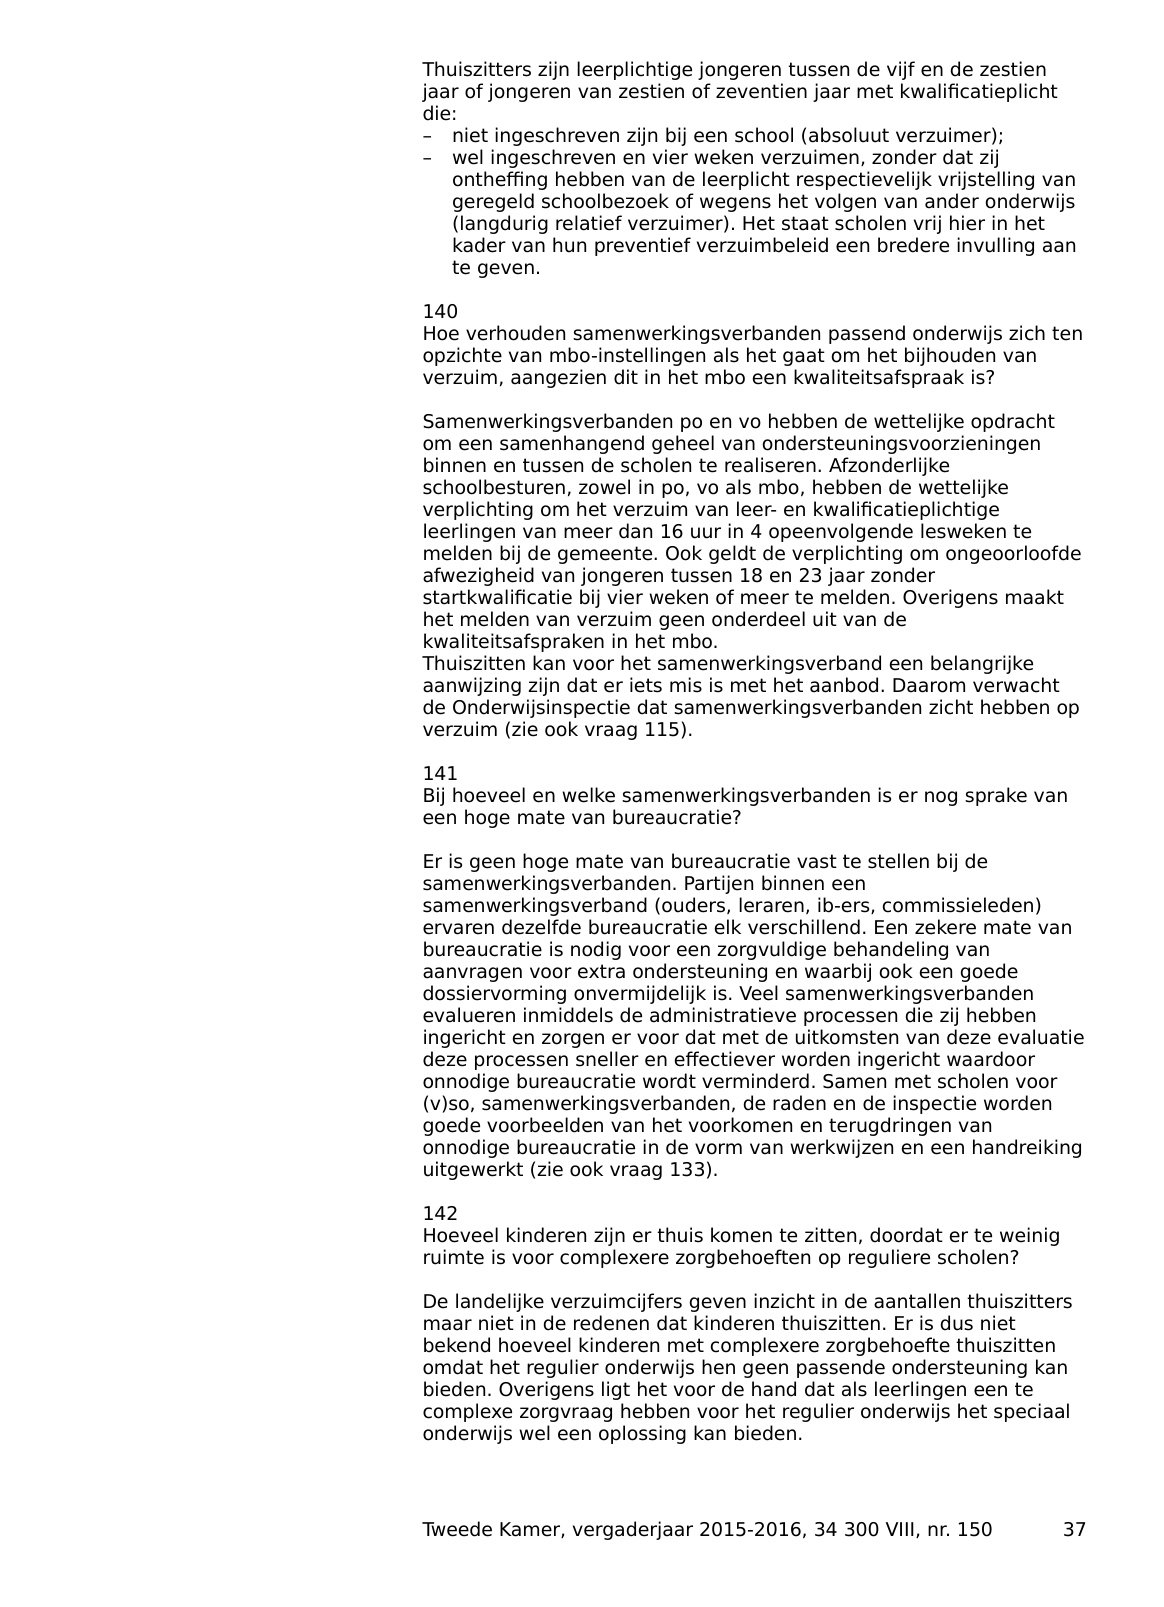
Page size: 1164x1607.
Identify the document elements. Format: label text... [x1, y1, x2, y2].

text Bij hoeveel en welke samenwerkingsverbanden is er nog sprake van een hoge mate van bureaucratie? [422, 785, 1087, 829]
text 140 [422, 301, 1087, 323]
text Er is geen hoge mate van bureaucratie vast te stellen bij de samenwerkingsverbanden. Partijen binnen een samenwerkingsverband (ouders, leraren, ib-ers, commissieleden) ervaren dezelfde bureaucratie elk verschillend. Een zekere mate van bureaucratie is nodig voor een zorgvuldige behandeling van aanvragen voor extra ondersteuning en waarbij ook een goede dossiervorming onvermijdelijk is. Veel samenwerkingsverbanden evalueren inmiddels de administratieve processen die zij hebben ingericht en zorgen er voor dat met de uitkomsten van deze evaluatie deze processen sneller en effectiever worden ingericht waardoor onnodige bureaucratie wordt verminderd. Samen met scholen voor (v)so, samenwerkingsverbanden, de raden en de inspectie worden goede voorbeelden van het voorkomen en terugdringen van onnodige bureaucratie in de vorm van werkwijzen en een handreiking uitgewerkt (zie ook vraag 133). [422, 851, 1087, 1181]
text – niet ingeschreven zijn bij een school (absoluut verzuimer); [422, 125, 1087, 147]
text 142 [422, 1203, 1087, 1225]
text Thuiszitten kan voor het samenwerkingsverband een belangrijke aanwijzing zijn dat er iets mis is met het aanbod. Daarom verwacht de Onderwijsinspectie dat samenwerkingsverbanden zicht hebben op verzuim (zie ook vraag 115). [422, 653, 1087, 741]
text Hoe verhouden samenwerkingsverbanden passend onderwijs zich ten opzichte van mbo-instellingen als het gaat om het bijhouden van verzuim, aangezien dit in het mbo een kwaliteitsafspraak is? [422, 323, 1087, 389]
text 141 [422, 763, 1087, 785]
text Hoeveel kinderen zijn er thuis komen te zitten, doordat er te weinig ruimte is voor complexere zorgbehoeften op reguliere scholen? [422, 1225, 1087, 1269]
text – wel ingeschreven en vier weken verzuimen, zonder dat zij ontheffing hebben van de leerplicht respectievelijk vrijstelling van geregeld schoolbezoek of wegens het volgen van ander onderwijs (langdurig relatief verzuimer). Het staat scholen vrij hier in het kader van hun preventief verzuimbeleid een bredere invulling aan te geven. [422, 147, 1087, 279]
text Thuiszitters zijn leerplichtige jongeren tussen de vijf en de zestien jaar of jongeren van zestien of zeventien jaar met kwalificatieplicht die: [422, 59, 1087, 125]
text Samenwerkingsverbanden po en vo hebben de wettelijke opdracht om een samenhangend geheel van ondersteuningsvoorzieningen binnen en tussen de scholen te realiseren. Afzonderlijke schoolbesturen, zowel in po, vo als mbo, hebben de wettelijke verplichting om het verzuim van leer- en kwalificatieplichtige leerlingen van meer dan 16 uur in 4 opeenvolgende lesweken te melden bij de gemeente. Ook geldt de verplichting om ongeoorloofde afwezigheid van jongeren tussen 18 en 23 jaar zonder startkwalificatie bij vier weken of meer te melden. Overigens maakt het melden van verzuim geen onderdeel uit van de kwaliteitsafspraken in het mbo. [422, 411, 1087, 653]
text De landelijke verzuimcijfers geven inzicht in de aantallen thuiszitters maar niet in de redenen dat kinderen thuiszitten. Er is dus niet bekend hoeveel kinderen met complexere zorgbehoefte thuiszitten omdat het regulier onderwijs hen geen passende ondersteuning kan bieden. Overigens ligt het voor de hand dat als leerlingen een te complexe zorgvraag hebben voor het regulier onderwijs het speciaal onderwijs wel een oplossing kan bieden. [422, 1291, 1087, 1445]
